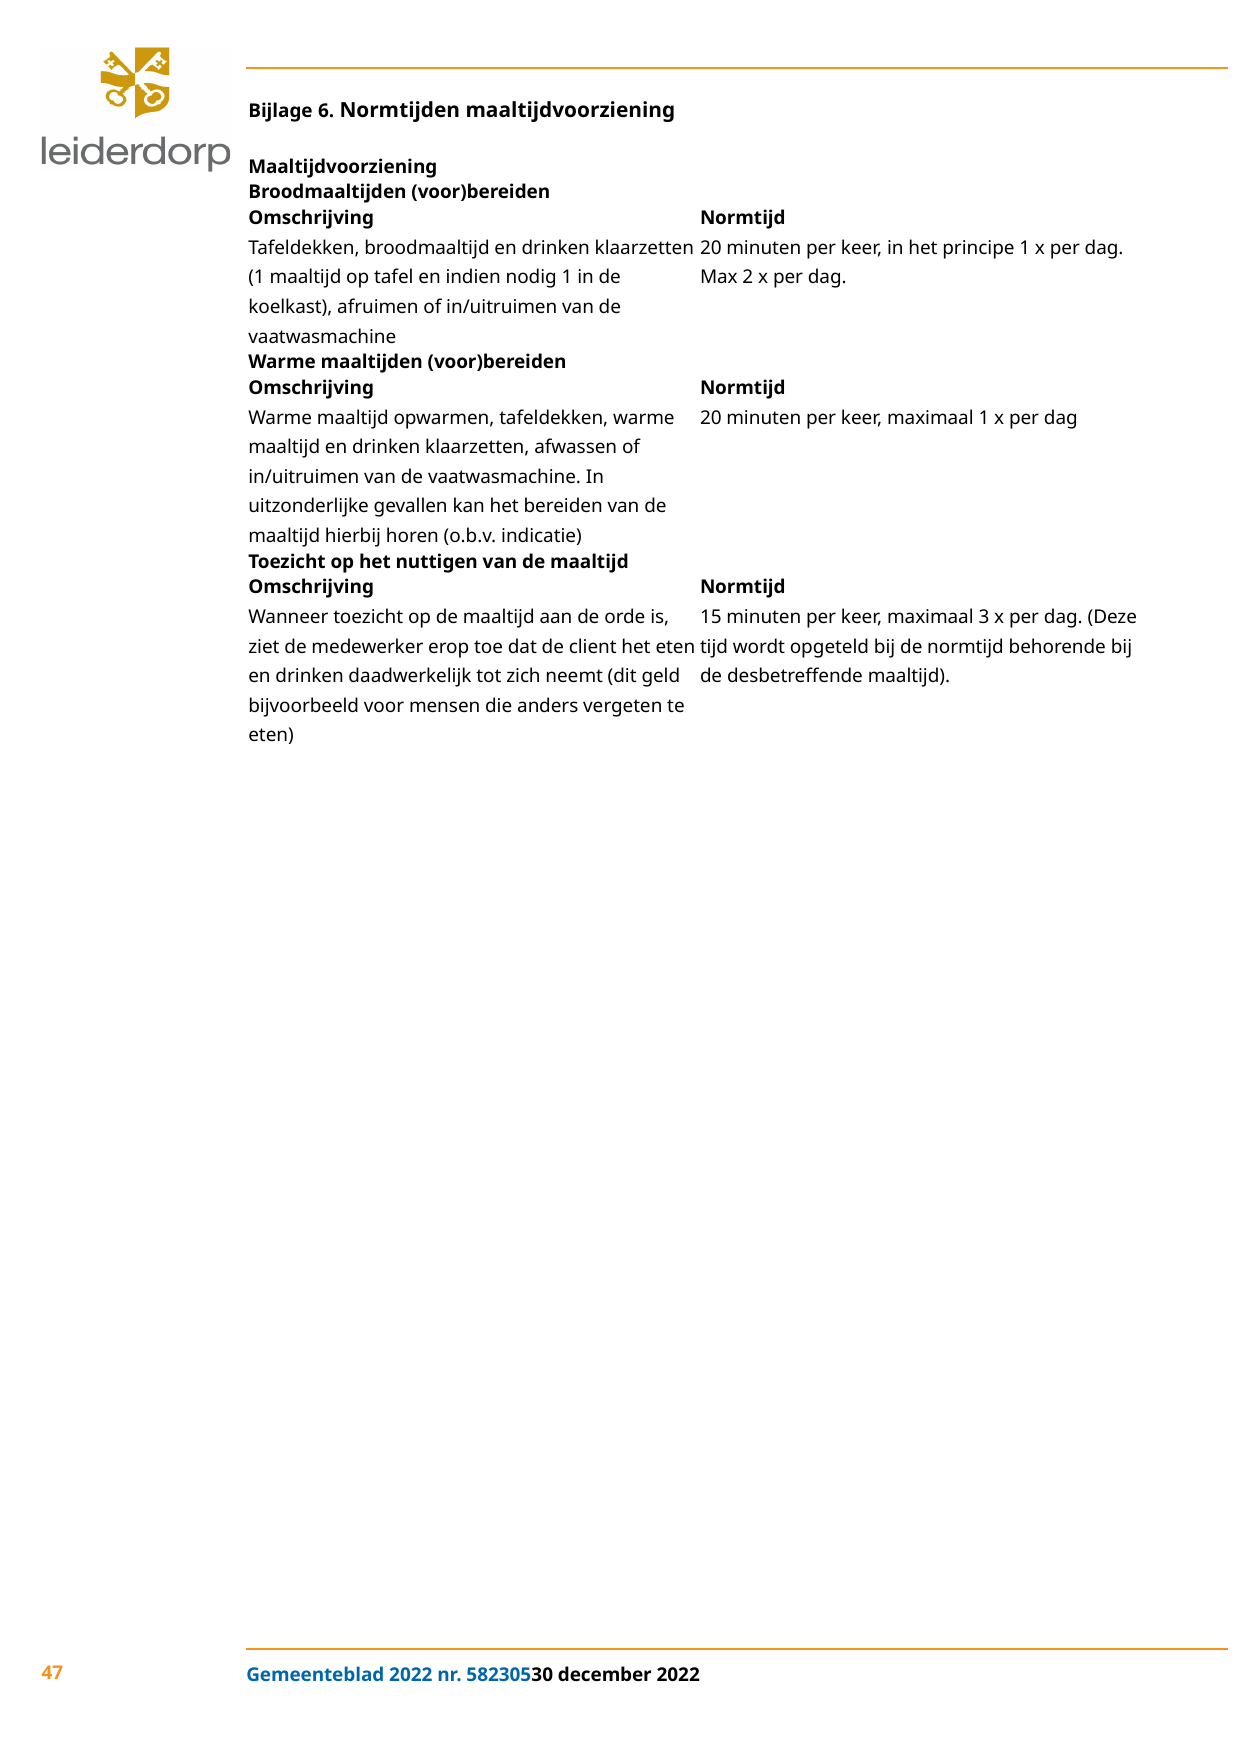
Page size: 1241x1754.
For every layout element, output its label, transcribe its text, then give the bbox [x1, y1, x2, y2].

table_cell Broodmaaltijden (voor)bereiden [248, 179, 1152, 204]
table_cell Omschrijving Tafeldekken, broodmaaltijd en drinken klaarzetten (1 maaltijd op tafel en indien nodig 1 in de koelkast), afruimen of in/uitruimen van de vaatwasmachine [248, 205, 700, 348]
picture [41, 47, 231, 172]
table_header Maaltijdvoorziening [248, 153, 1152, 179]
table_cell Omschrijving Warme maaltijd opwarmen, tafeldekken, warme maaltijd en drinken klaarzetten, afwassen of in/uitruimen van de vaatwasmachine. In uitzonderlijke gevallen kan het bereiden van de maaltijd hierbij horen (o.b.v. indicatie) [248, 374, 700, 548]
table_cell Warme maaltijden (voor)bereiden [248, 349, 1152, 374]
table_cell Toezicht op het nuttigen van de maaltijd [248, 548, 1152, 574]
table_cell Normtijd 15 minuten per keer, maximaal 3 x per dag. (Deze tijd wordt opgeteld bij de normtijd behorende bij de desbetreffende maaltijd). [700, 574, 1152, 747]
table_cell Omschrijving Wanneer toezicht op de maaltijd aan de orde is, ziet de medewerker erop toe dat de client het eten en drinken daadwerkelijk tot zich neemt (dit geld bijvoorbeeld voor mensen die anders vergeten te eten) [248, 574, 700, 747]
text Bijlage 6. Normtijden maaltijdvoorziening [248, 95, 1152, 123]
table_cell Normtijd 20 minuten per keer, maximaal 1 x per dag [700, 374, 1152, 548]
table_cell Normtijd 20 minuten per keer, in het principe 1 x per dag. Max 2 x per dag. [700, 205, 1152, 348]
